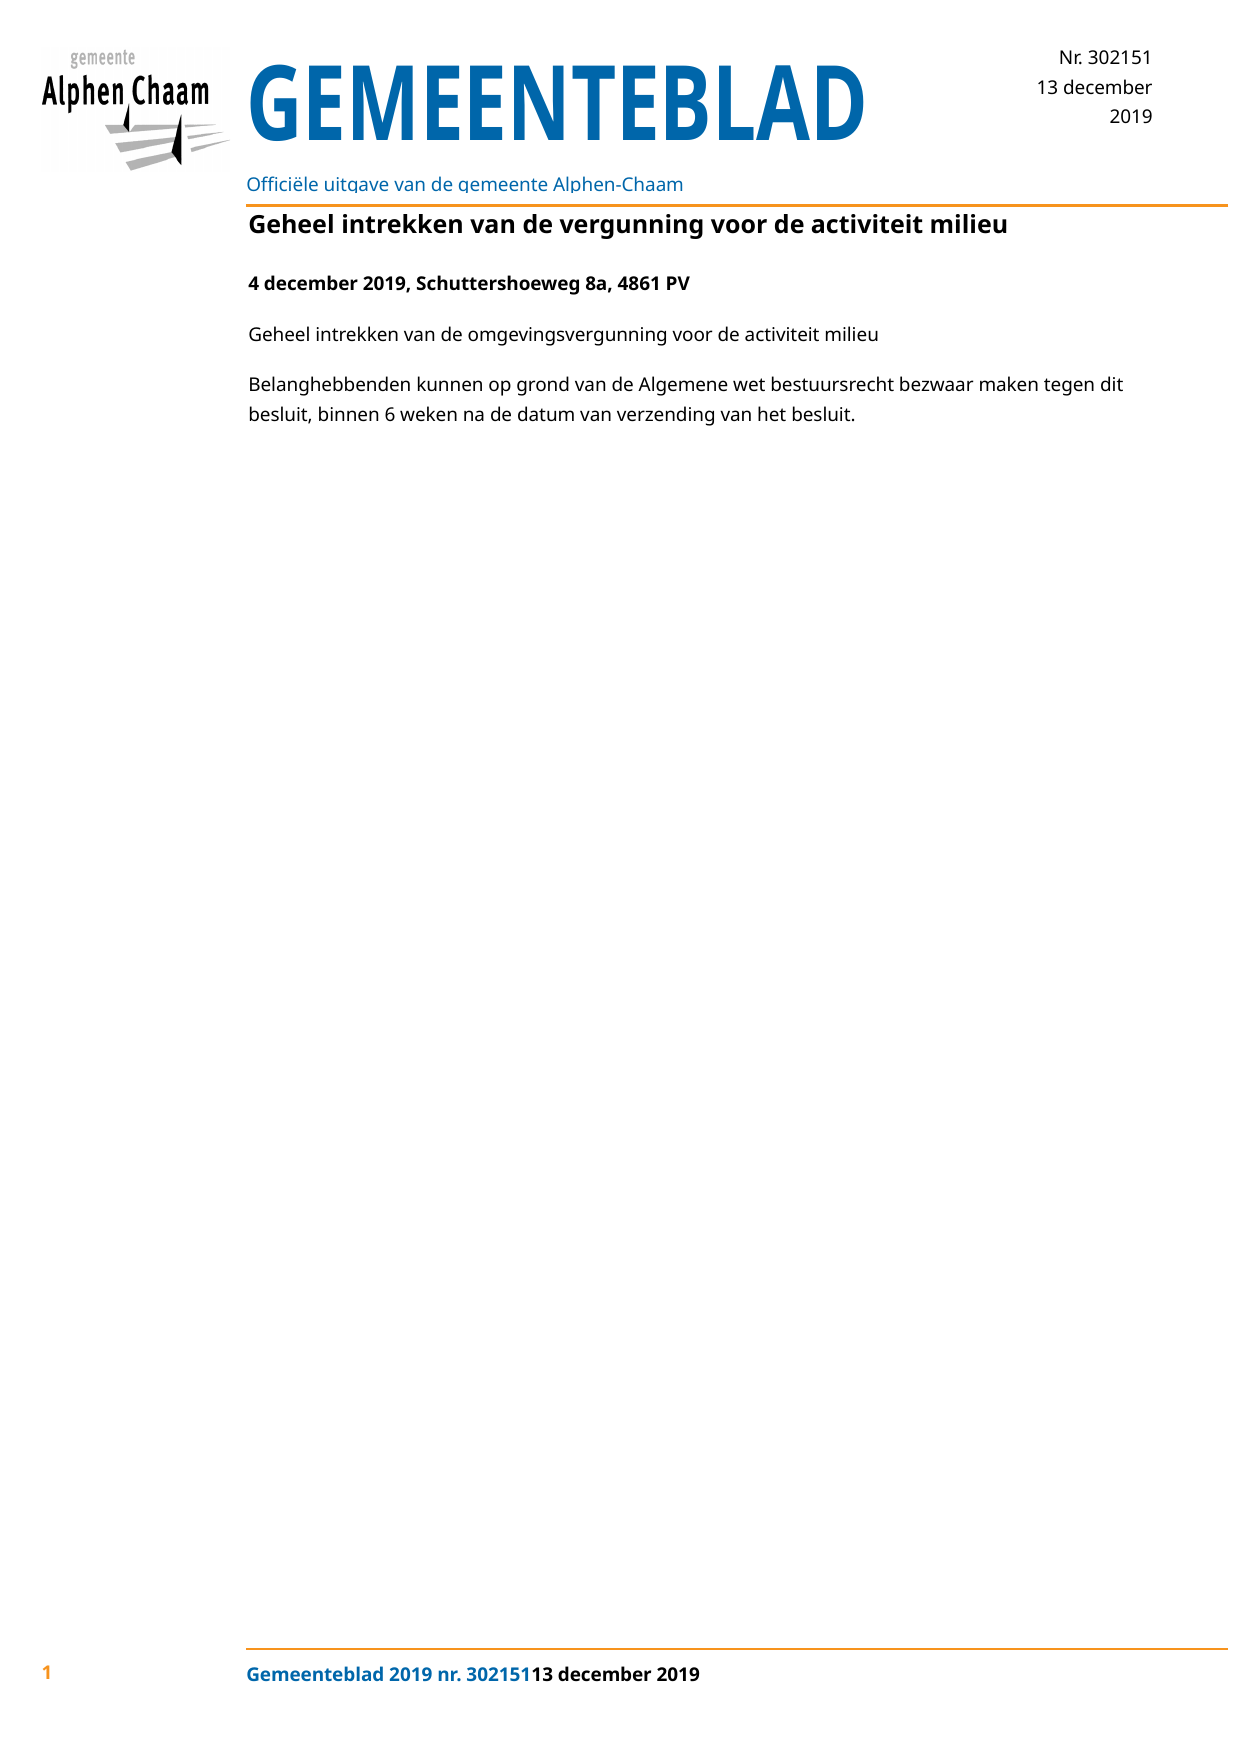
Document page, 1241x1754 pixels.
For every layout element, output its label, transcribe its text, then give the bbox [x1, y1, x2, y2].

text Belanghebbenden kunnen op grond van de Algemene wet bestuursrecht bezwaar maken tegen dit besluit, binnen 6 weken na de datum van verzending van het besluit. [248, 371, 1152, 426]
text Geheel intrekken van de omgevingsvergunning voor de activiteit milieu [248, 321, 1152, 346]
picture [41, 47, 231, 172]
text 4 december 2019, Schuttershoeweg 8a, 4861 PV [248, 270, 1152, 296]
text Geheel intrekken van de vergunning voor de activiteit milieu [248, 207, 1152, 241]
